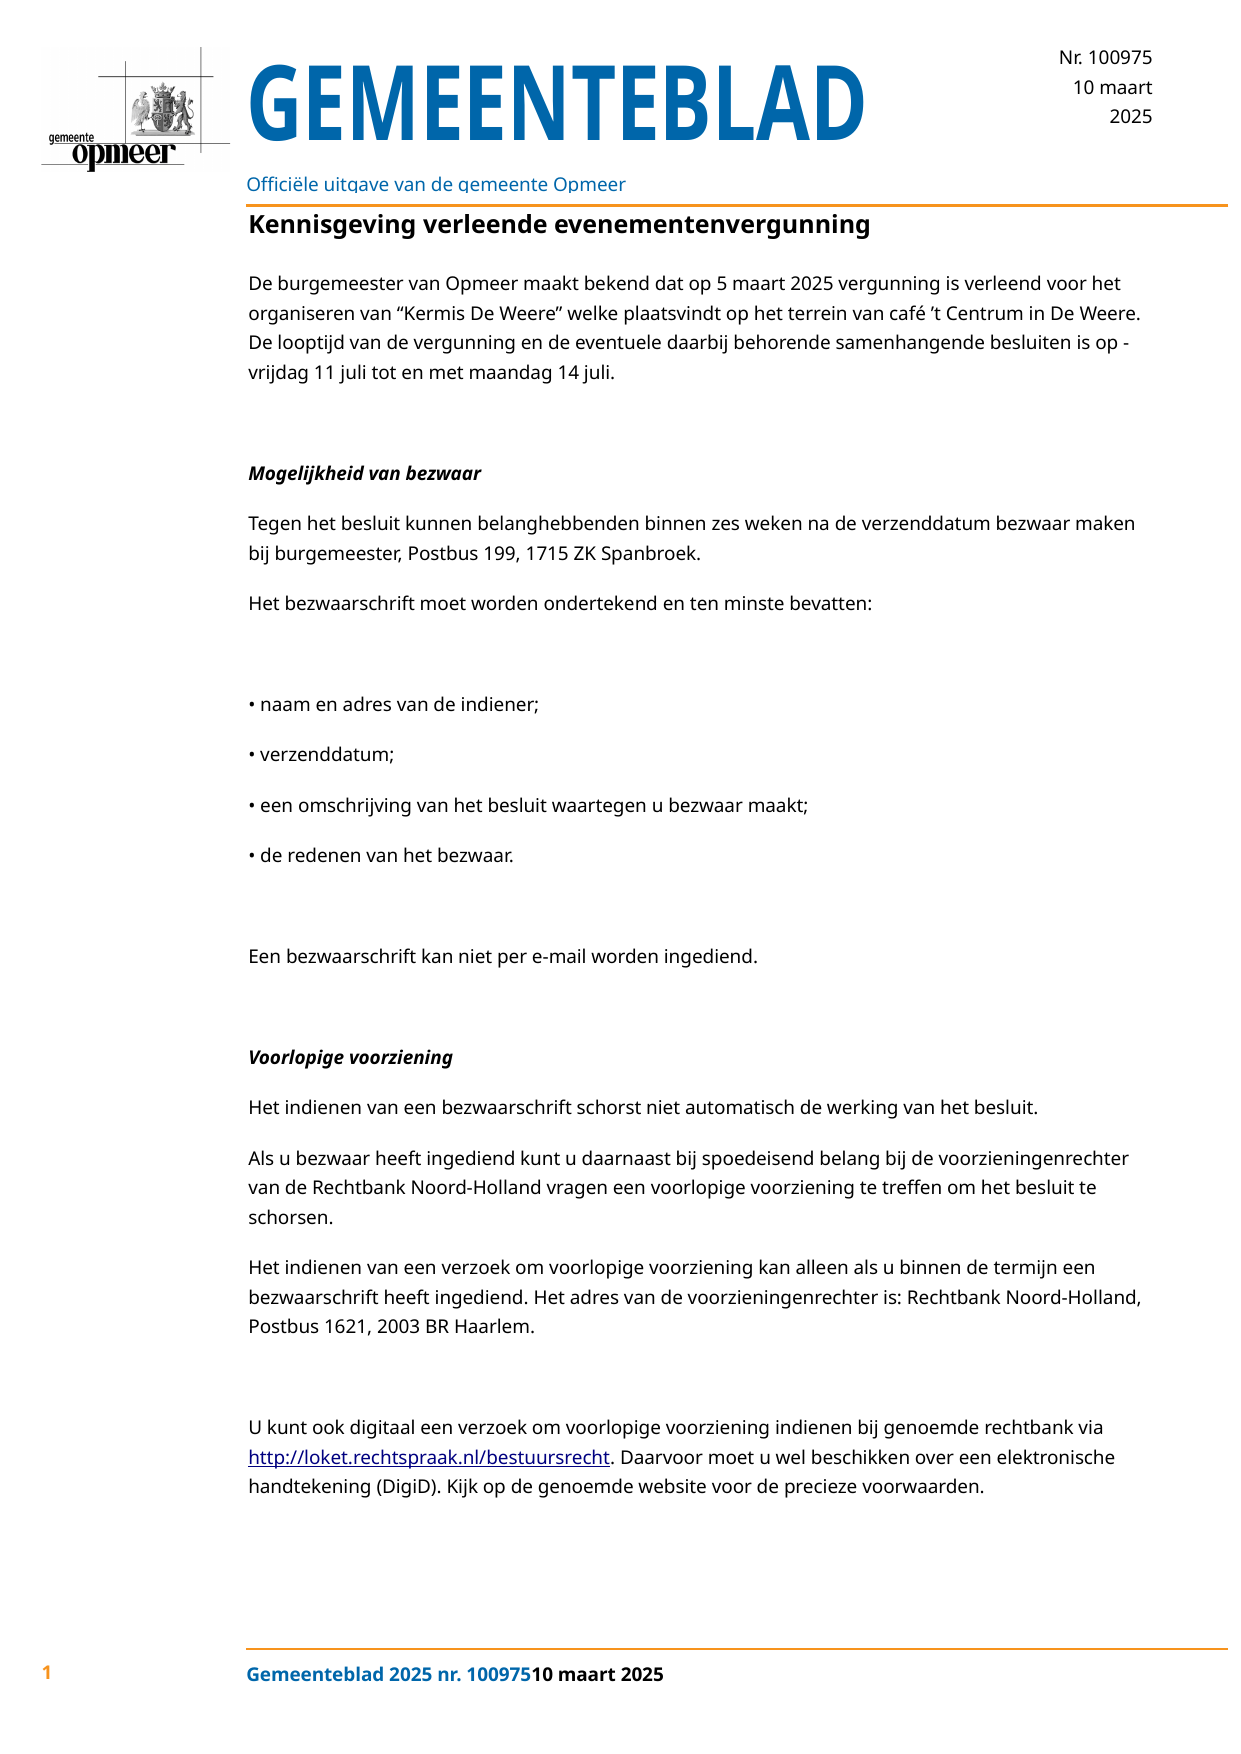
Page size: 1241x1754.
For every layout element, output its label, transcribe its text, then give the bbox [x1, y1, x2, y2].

text De burgemeester van Opmeer maakt bekend dat op 5 maart 2025 vergunning is verleend voor het organiseren van “Kermis De Weere” welke plaatsvindt op het terrein van café ’t Centrum in De Weere. De looptijd van de vergunning en de eventuele daarbij behorende samenhangende besluiten is op - vrijdag 11 juli tot en met maandag 14 juli. [248, 270, 1152, 385]
text • een omschrijving van het besluit waartegen u bezwaar maakt; [248, 792, 1152, 818]
picture [41, 47, 231, 172]
text Als u bezwaar heeft ingediend kunt u daarnaast bij spoedeisend belang bij de voorzieningenrechter van de Rechtbank Noord-Holland vragen een voorlopige voorziening te treffen om het besluit te schorsen. [248, 1145, 1152, 1230]
text Het indienen van een bezwaarschrift schorst niet automatisch de werking van het besluit. [248, 1094, 1152, 1120]
text Tegen het besluit kunnen belanghebbenden binnen zes weken na de verzenddatum bezwaar maken bij burgemeester, Postbus 199, 1715 ZK Spanbroek. [248, 510, 1152, 566]
text U kunt ook digitaal een verzoek om voorlopige voorziening indienen bij genoemde rechtbank via http://loket.rechtspraak.nl/bestuursrecht. Daarvoor moet u wel beschikken over een elektronische handtekening (DigiD). Kijk op de genoemde website voor de precieze voorwaarden. [248, 1414, 1152, 1499]
text Kennisgeving verleende evenementenvergunning [248, 207, 1152, 241]
text Het indienen van een verzoek om voorlopige voorziening kan alleen als u binnen de termijn een bezwaarschrift heeft ingediend. Het adres van de voorzieningenrechter is: Rechtbank Noord-Holland, Postbus 1621, 2003 BR Haarlem. [248, 1254, 1152, 1339]
text Een bezwaarschrift kan niet per e-mail worden ingediend. [248, 943, 1152, 969]
text Mogelijkheid van bezwaar [248, 460, 1152, 486]
text • naam en adres van de indiener; [248, 691, 1152, 717]
text Voorlopige voorziening [248, 1044, 1152, 1070]
text • verzenddatum; [248, 742, 1152, 767]
text Het bezwaarschrift moet worden ondertekend en ten minste bevatten: [248, 590, 1152, 616]
text • de redenen van het bezwaar. [248, 842, 1152, 868]
